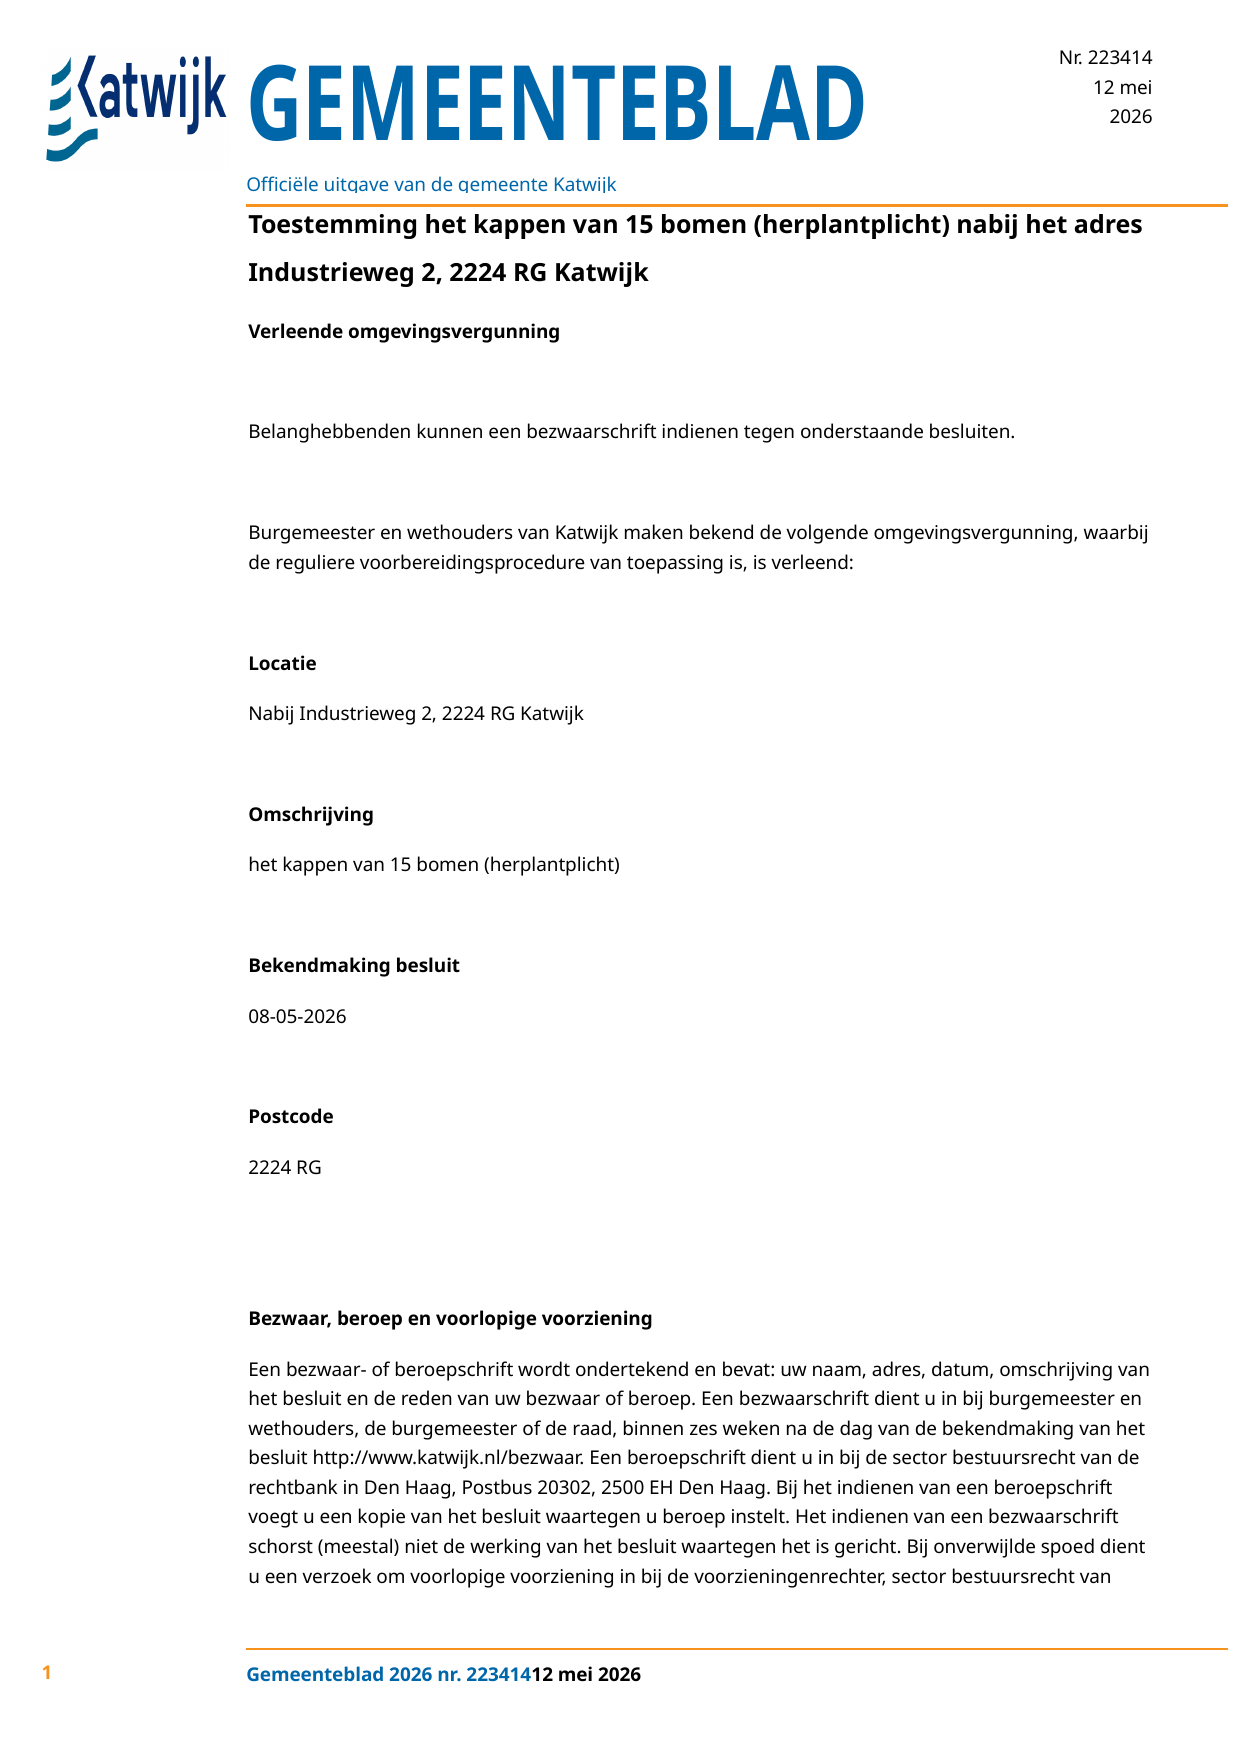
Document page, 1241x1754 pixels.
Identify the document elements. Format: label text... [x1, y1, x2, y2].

text het kappen van 15 bomen (herplantplicht) [248, 852, 1152, 877]
text Bezwaar, beroep en voorlopige voorziening [248, 1305, 1152, 1331]
text Toestemming het kappen van 15 bomen (herplantplicht) nabij het adres Industrieweg 2, 2224 RG Katwijk [248, 207, 1152, 288]
text Nabij Industrieweg 2, 2224 RG Katwijk [248, 700, 1152, 726]
text Bekendmaking besluit [248, 952, 1152, 978]
picture [41, 47, 231, 172]
text Verleende omgevingsvergunning [248, 318, 1152, 344]
text 08-05-2026 [248, 1003, 1152, 1029]
text Locatie [248, 650, 1152, 676]
text Een bezwaar- of beroepschrift wordt ondertekend en bevat: uw naam, adres, datum, omschrijving van het besluit en de reden van uw bezwaar of beroep. Een bezwaarschrift dient u in bij burgemeester en wethouders, de burgemeester of de raad, binnen zes weken na de dag van de bekendmaking van het besluit http://www.katwijk.nl/bezwaar. Een beroepschrift dient u in bij de sector bestuursrecht van de rechtbank in Den Haag, Postbus 20302, 2500 EH Den Haag. Bij het indienen van een beroepschrift voegt u een kopie van het besluit waartegen u beroep instelt. Het indienen van een bezwaarschrift schorst (meestal) niet de werking van het besluit waartegen het is gericht. Bij onverwijlde spoed dient u een verzoek om voorlopige voorziening in bij de voorzieningenrechter, sector bestuursrecht van [248, 1356, 1152, 1589]
text Postcode [248, 1104, 1152, 1129]
text Omschrijving [248, 801, 1152, 827]
text Burgemeester en wethouders van Katwijk maken bekend de volgende omgevingsvergunning, waarbij de reguliere voorbereidingsprocedure van toepassing is, is verleend: [248, 519, 1152, 575]
text 2224 RG [248, 1154, 1152, 1180]
text Belanghebbenden kunnen een bezwaarschrift indienen tegen onderstaande besluiten. [248, 419, 1152, 444]
